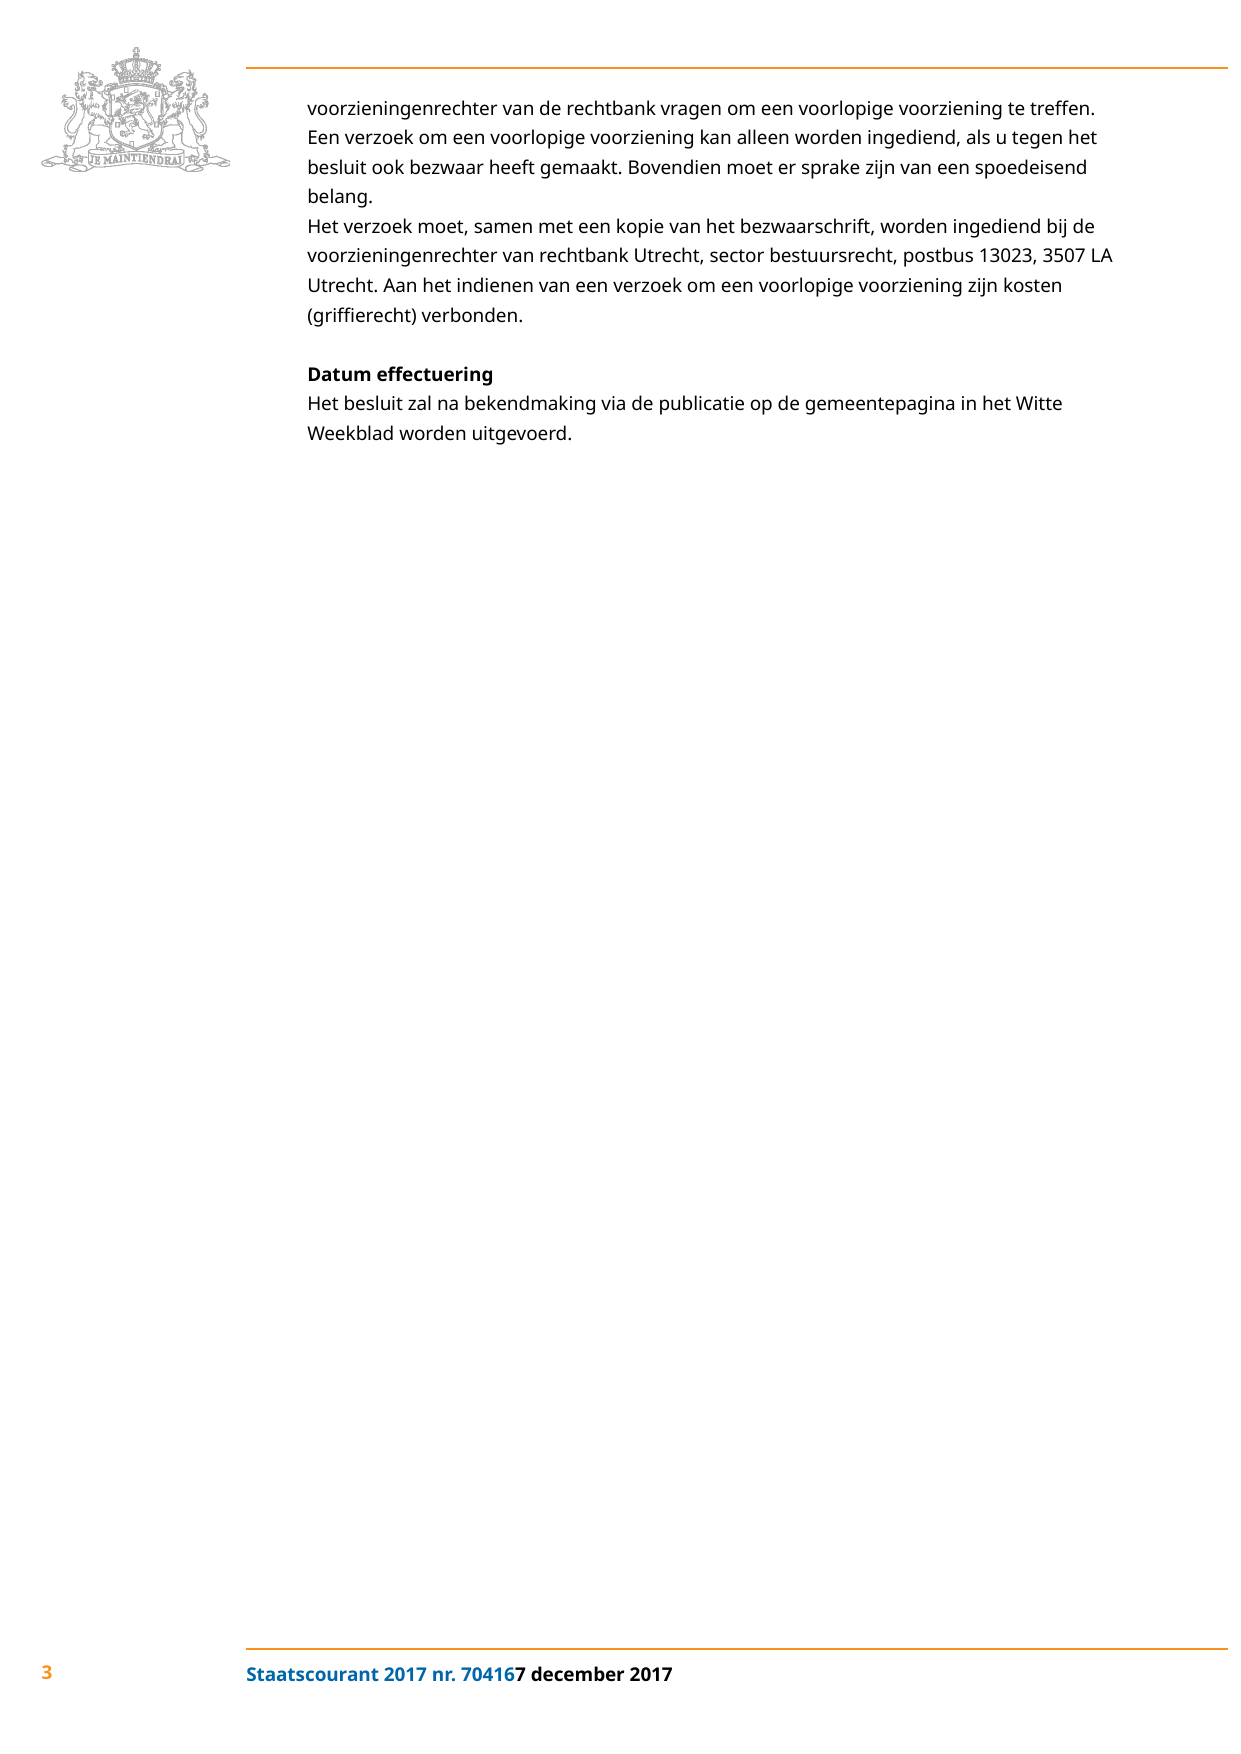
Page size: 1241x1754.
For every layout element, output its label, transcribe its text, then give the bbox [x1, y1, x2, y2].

list voorzieningenrechter van de rechtbank vragen om een voorlopige voorziening te treffen. [248, 95, 1152, 121]
list Het besluit zal na bekendmaking via de publicatie op de gemeentepagina in het Witte Weekblad worden uitgevoerd. [248, 391, 1152, 446]
list Een verzoek om een voorlopige voorziening kan alleen worden ingediend, als u tegen het besluit ook bezwaar heeft gemaakt. Bovendien moet er sprake zijn van een spoedeisend belang. [248, 124, 1152, 209]
list Het verzoek moet, samen met een kopie van het bezwaarschrift, worden ingediend bij de voorzieningenrechter van rechtbank Utrecht, sector bestuursrecht, postbus 13023, 3507 LA Utrecht. Aan het indienen van een verzoek om een voorlopige voorziening zijn kosten (griffierecht) verbonden. [248, 213, 1152, 328]
picture [41, 47, 231, 172]
list Datum effectuering [248, 361, 1152, 387]
